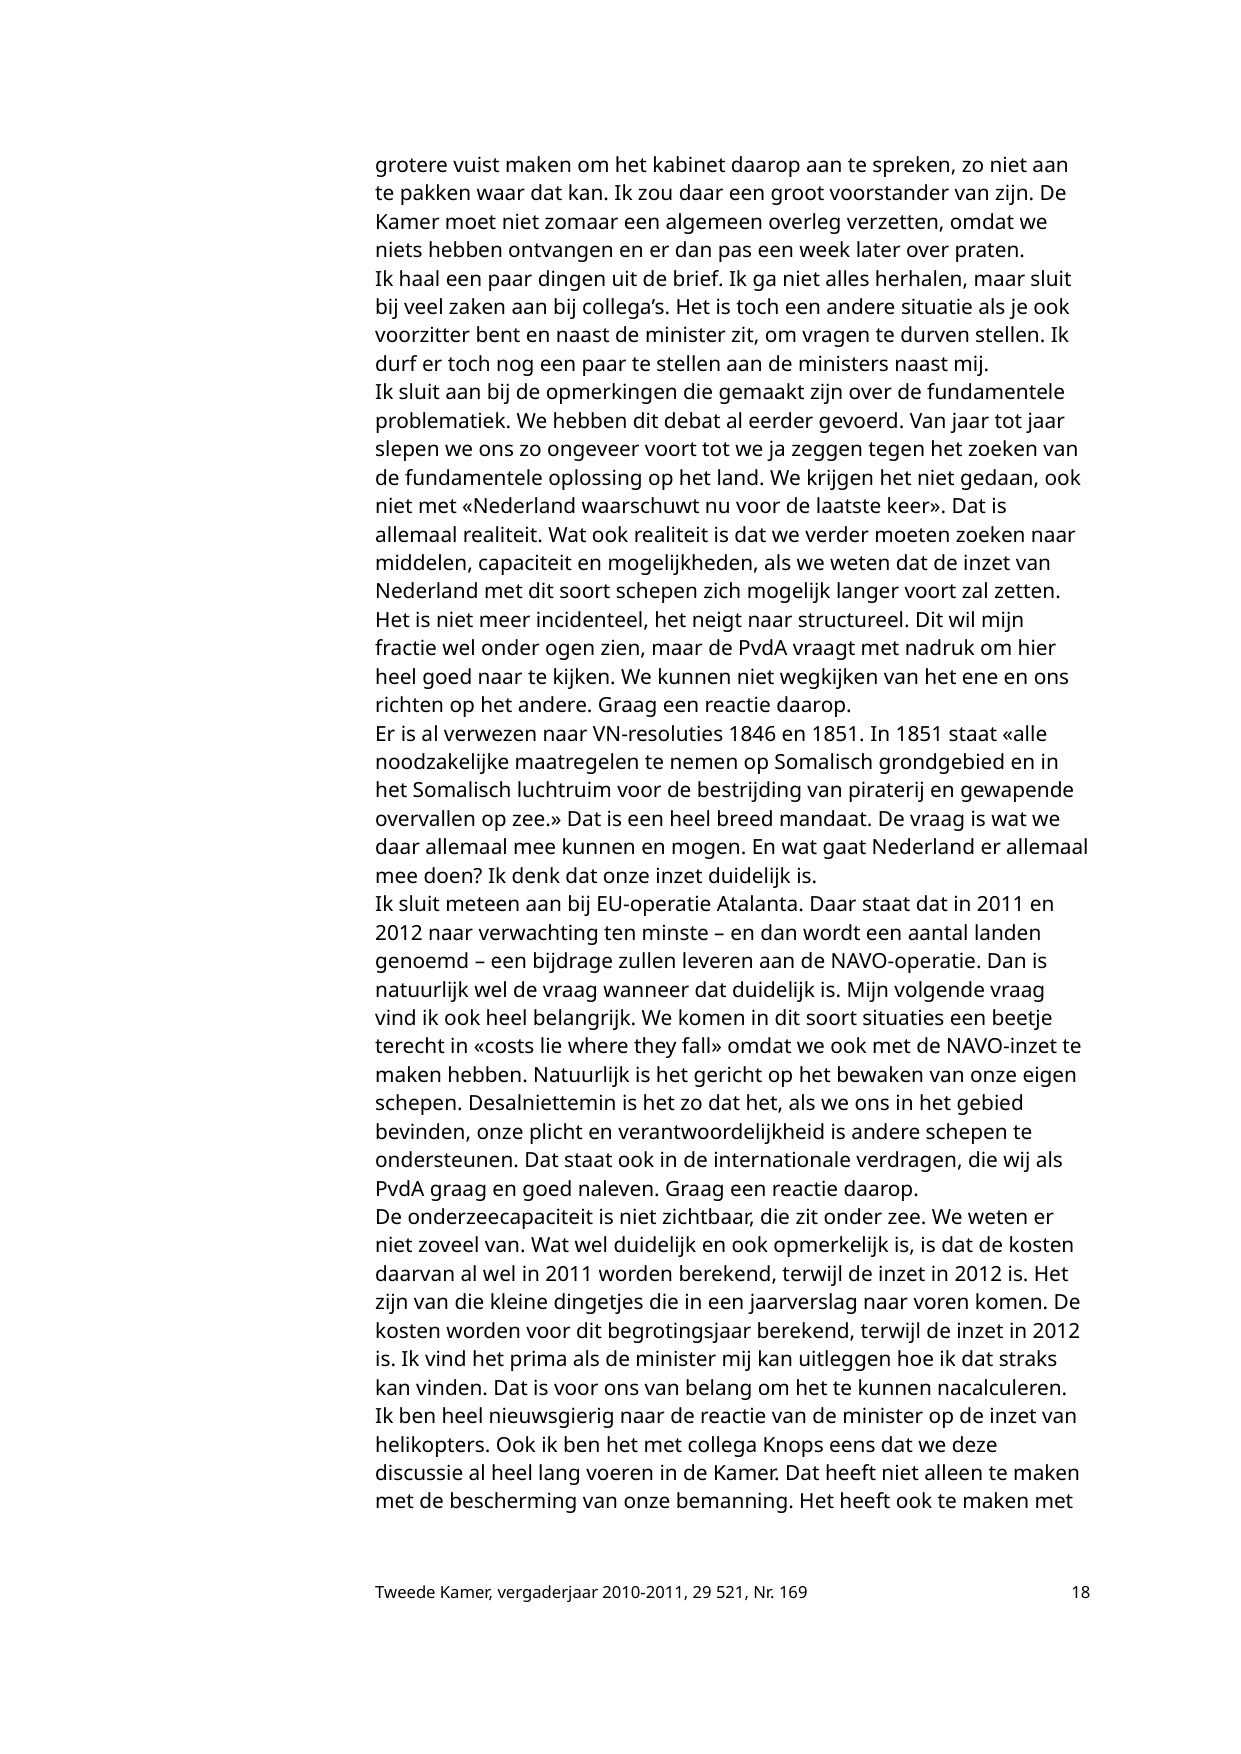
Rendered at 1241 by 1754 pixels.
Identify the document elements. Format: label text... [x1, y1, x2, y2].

text Ik ben heel nieuwsgierig naar de reactie van de minister op de inzet van helikopters. Ook ik ben het met collega Knops eens dat we deze discussie al heel lang voeren in de Kamer. Dat heeft niet alleen te maken met de bescherming van onze bemanning. Het heeft ook te maken met [375, 1401, 1090, 1515]
text grotere vuist maken om het kabinet daarop aan te spreken, zo niet aan te pakken waar dat kan. Ik zou daar een groot voorstander van zijn. De Kamer moet niet zomaar een algemeen overleg verzetten, omdat we niets hebben ontvangen en er dan pas een week later over praten. [375, 150, 1090, 264]
text Er is al verwezen naar VN-resoluties 1846 en 1851. In 1851 staat «alle noodzakelijke maatregelen te nemen op Somalisch grondgebied en in het Somalisch luchtruim voor de bestrijding van piraterij en gewapende overvallen op zee.» Dat is een heel breed mandaat. De vraag is wat we daar allemaal mee kunnen en mogen. En wat gaat Nederland er allemaal mee doen? Ik denk dat onze inzet duidelijk is. [375, 719, 1090, 889]
text Ik sluit aan bij de opmerkingen die gemaakt zijn over de fundamentele problematiek. We hebben dit debat al eerder gevoerd. Van jaar tot jaar slepen we ons zo ongeveer voort tot we ja zeggen tegen het zoeken van de fundamentele oplossing op het land. We krijgen het niet gedaan, ook niet met «Nederland waarschuwt nu voor de laatste keer». Dat is allemaal realiteit. Wat ook realiteit is dat we verder moeten zoeken naar middelen, capaciteit en mogelijkheden, als we weten dat de inzet van Nederland met dit soort schepen zich mogelijk langer voort zal zetten. Het is niet meer incidenteel, het neigt naar structureel. Dit wil mijn fractie wel onder ogen zien, maar de PvdA vraagt met nadruk om hier heel goed naar te kijken. We kunnen niet wegkijken van het ene en ons richten op het andere. Graag een reactie daarop. [375, 377, 1090, 719]
text Ik haal een paar dingen uit de brief. Ik ga niet alles herhalen, maar sluit bij veel zaken aan bij collega’s. Het is toch een andere situatie als je ook voorzitter bent en naast de minister zit, om vragen te durven stellen. Ik durf er toch nog een paar te stellen aan de ministers naast mij. [375, 264, 1090, 377]
text Ik sluit meteen aan bij EU-operatie Atalanta. Daar staat dat in 2011 en 2012 naar verwachting ten minste – en dan wordt een aantal landen genoemd – een bijdrage zullen leveren aan de NAVO-operatie. Dan is natuurlijk wel de vraag wanneer dat duidelijk is. Mijn volgende vraag vind ik ook heel belangrijk. We komen in dit soort situaties een beetje terecht in «costs lie where they fall» omdat we ook met de NAVO-inzet te maken hebben. Natuurlijk is het gericht op het bewaken van onze eigen schepen. Desalniettemin is het zo dat het, als we ons in het gebied bevinden, onze plicht en verantwoordelijkheid is andere schepen te ondersteunen. Dat staat ook in de internationale verdragen, die wij als PvdA graag en goed naleven. Graag een reactie daarop. [375, 889, 1090, 1202]
text De onderzeecapaciteit is niet zichtbaar, die zit onder zee. We weten er niet zoveel van. Wat wel duidelijk en ook opmerkelijk is, is dat de kosten daarvan al wel in 2011 worden berekend, terwijl de inzet in 2012 is. Het zijn van die kleine dingetjes die in een jaarverslag naar voren komen. De kosten worden voor dit begrotingsjaar berekend, terwijl de inzet in 2012 is. Ik vind het prima als de minister mij kan uitleggen hoe ik dat straks kan vinden. Dat is voor ons van belang om het te kunnen nacalculeren. [375, 1202, 1090, 1401]
